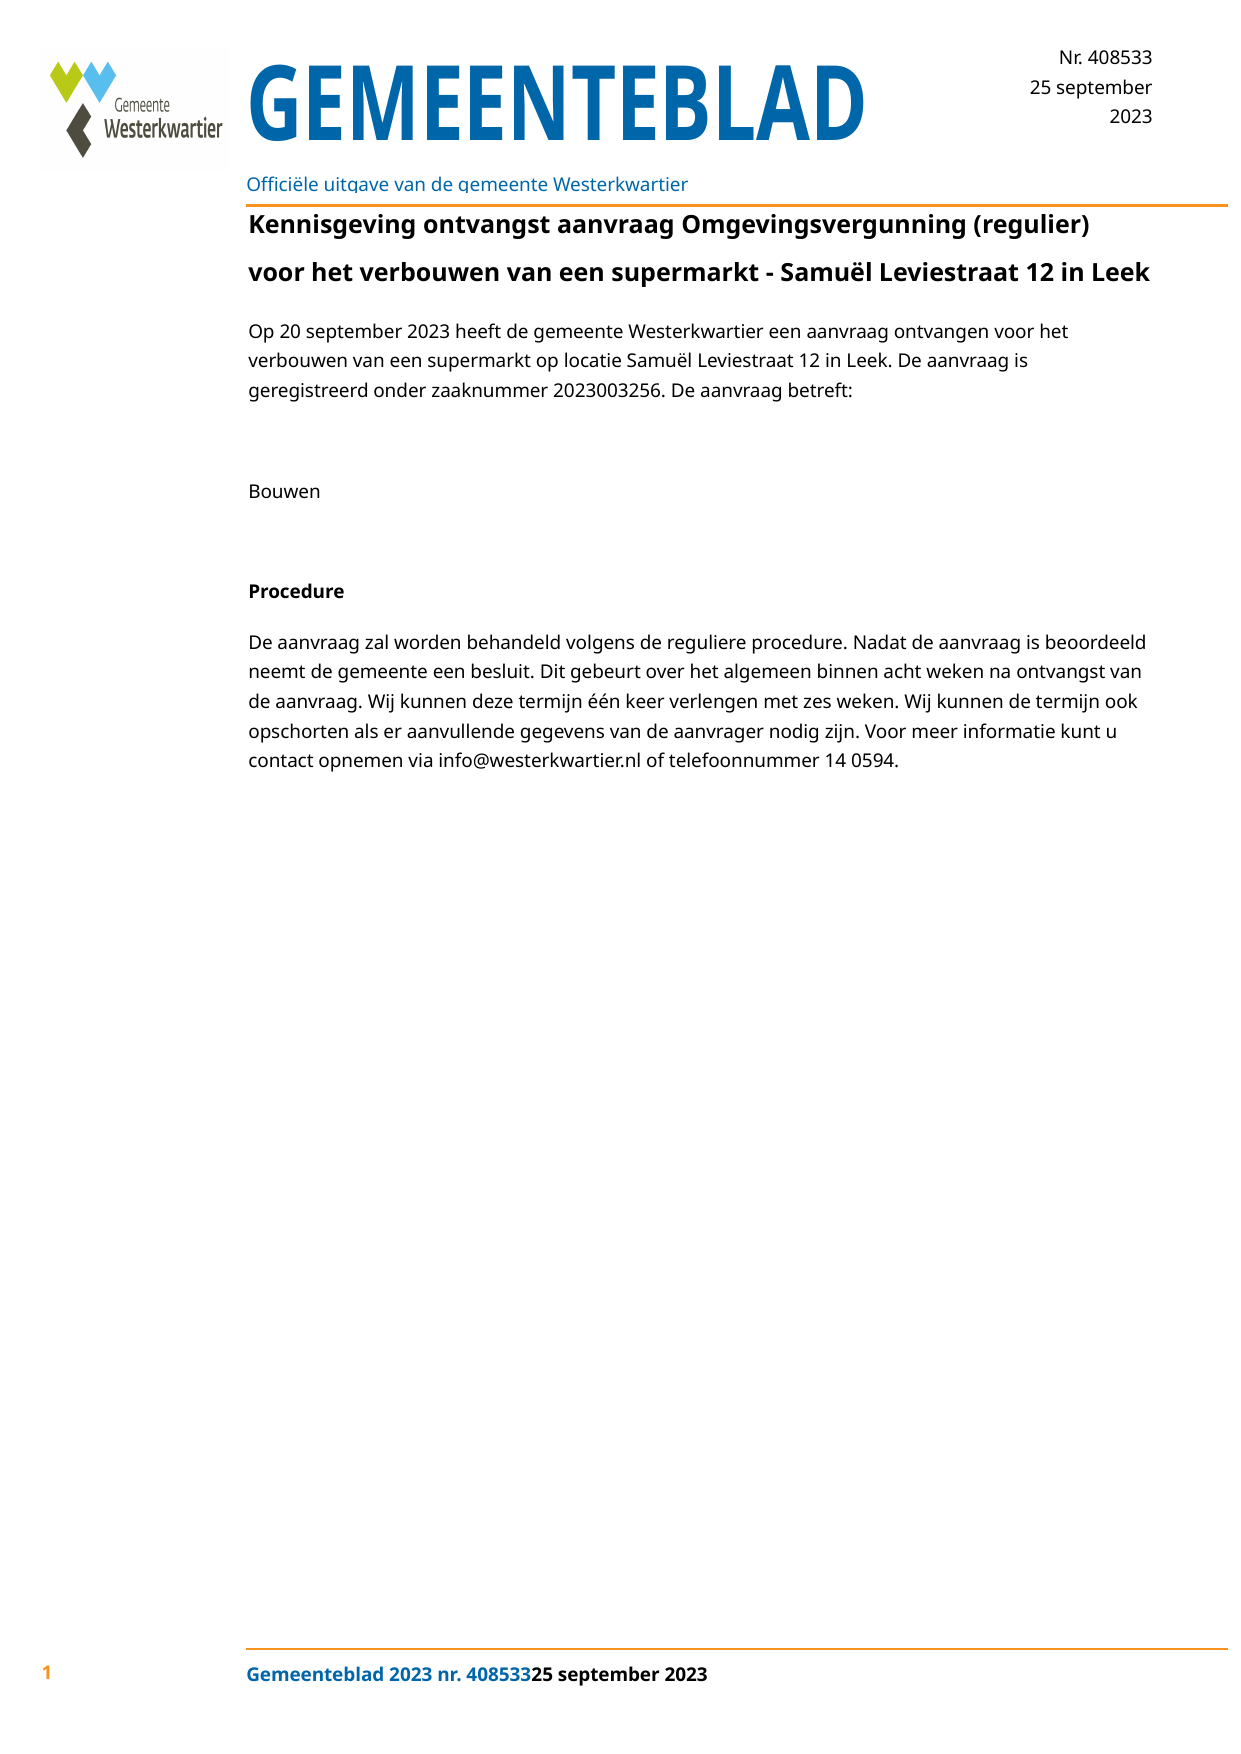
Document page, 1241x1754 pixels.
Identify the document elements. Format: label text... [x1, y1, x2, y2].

text Kennisgeving ontvangst aanvraag Omgevingsvergunning (regulier) voor het verbouwen van een supermarkt - Samuël Leviestraat 12 in Leek [248, 207, 1152, 288]
text Op 20 september 2023 heeft de gemeente Westerkwartier een aanvraag ontvangen voor het verbouwen van een supermarkt op locatie Samuël Leviestraat 12 in Leek. De aanvraag is geregistreerd onder zaaknummer 2023003256. De aanvraag betreft: [248, 318, 1152, 403]
text Procedure [248, 579, 1152, 604]
text Bouwen [248, 478, 1152, 504]
text De aanvraag zal worden behandeld volgens de reguliere procedure. Nadat de aanvraag is beoordeeld neemt de gemeente een besluit. Dit gebeurt over het algemeen binnen acht weken na ontvangst van de aanvraag. Wij kunnen deze termijn één keer verlengen met zes weken. Wij kunnen de termijn ook opschorten als er aanvullende gegevens van de aanvrager nodig zijn. Voor meer informatie kunt u contact opnemen via info@westerkwartier.nl of telefoonnummer 14 0594. [248, 629, 1152, 773]
picture [41, 47, 231, 172]
